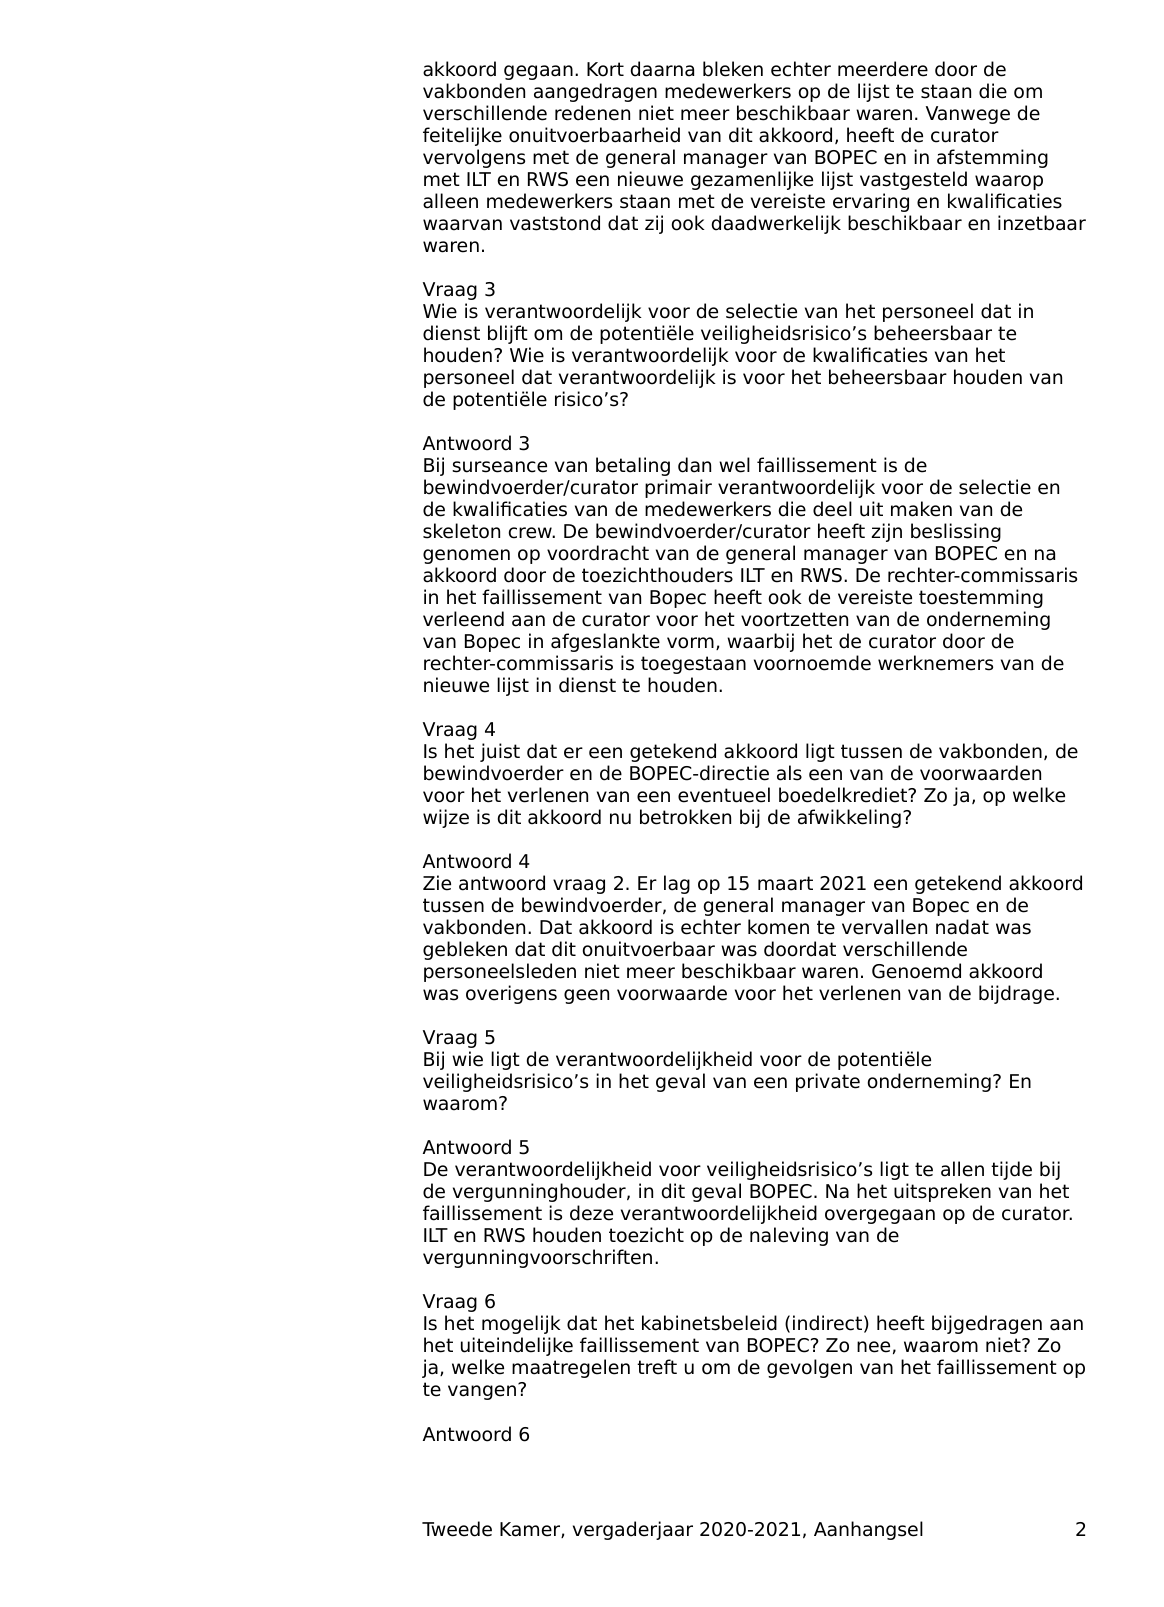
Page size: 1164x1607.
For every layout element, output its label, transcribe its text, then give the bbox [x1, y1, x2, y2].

text Bij surseance van betaling dan wel faillissement is de bewindvoerder/curator primair verantwoordelijk voor de selectie en de kwalificaties van de medewerkers die deel uit maken van de skeleton crew. De bewindvoerder/curator heeft zijn beslissing genomen op voordracht van de general manager van BOPEC en na akkoord door de toezichthouders ILT en RWS. De rechter-commissaris in het faillissement van Bopec heeft ook de vereiste toestemming verleend aan de curator voor het voortzetten van de onderneming van Bopec in afgeslankte vorm, waarbij het de curator door de rechter-commissaris is toegestaan voornoemde werknemers van de nieuwe lijst in dienst te houden. [422, 455, 1087, 697]
text Is het juist dat er een getekend akkoord ligt tussen de vakbonden, de bewindvoerder en de BOPEC-directie als een van de voorwaarden voor het verlenen van een eventueel boedelkrediet? Zo ja, op welke wijze is dit akkoord nu betrokken bij de afwikkeling? [422, 741, 1087, 829]
text Vraag 5 [422, 1027, 1087, 1049]
text Vraag 4 [422, 719, 1087, 741]
text Wie is verantwoordelijk voor de selectie van het personeel dat in dienst blijft om de potentiële veiligheidsrisico’s beheersbaar te houden? Wie is verantwoordelijk voor de kwalificaties van het personeel dat verantwoordelijk is voor het beheersbaar houden van de potentiële risico’s? [422, 301, 1087, 411]
text Is het mogelijk dat het kabinetsbeleid (indirect) heeft bijgedragen aan het uiteindelijke faillissement van BOPEC? Zo nee, waarom niet? Zo ja, welke maatregelen treft u om de gevolgen van het faillissement op te vangen? [422, 1313, 1087, 1401]
text Bij wie ligt de verantwoordelijkheid voor de potentiële veiligheidsrisico’s in het geval van een private onderneming? En waarom? [422, 1049, 1087, 1115]
text akkoord gegaan. Kort daarna bleken echter meerdere door de vakbonden aangedragen medewerkers op de lijst te staan die om verschillende redenen niet meer beschikbaar waren. Vanwege de feitelijke onuitvoerbaarheid van dit akkoord, heeft de curator vervolgens met de general manager van BOPEC en in afstemming met ILT en RWS een nieuwe gezamenlijke lijst vastgesteld waarop alleen medewerkers staan met de vereiste ervaring en kwalificaties waarvan vaststond dat zij ook daadwerkelijk beschikbaar en inzetbaar waren. [422, 59, 1087, 257]
text Antwoord 4 [422, 851, 1087, 873]
text Antwoord 6 [422, 1423, 1087, 1445]
text Vraag 6 [422, 1291, 1087, 1313]
text Vraag 3 [422, 279, 1087, 301]
text De verantwoordelijkheid voor veiligheidsrisico’s ligt te allen tijde bij de vergunninghouder, in dit geval BOPEC. Na het uitspreken van het faillissement is deze verantwoordelijkheid overgegaan op de curator. ILT en RWS houden toezicht op de naleving van de vergunningvoorschriften. [422, 1159, 1087, 1269]
text Antwoord 3 [422, 433, 1087, 455]
text Antwoord 5 [422, 1137, 1087, 1159]
text Zie antwoord vraag 2. Er lag op 15 maart 2021 een getekend akkoord tussen de bewindvoerder, de general manager van Bopec en de vakbonden. Dat akkoord is echter komen te vervallen nadat was gebleken dat dit onuitvoerbaar was doordat verschillende personeelsleden niet meer beschikbaar waren. Genoemd akkoord was overigens geen voorwaarde voor het verlenen van de bijdrage. [422, 873, 1087, 1005]
